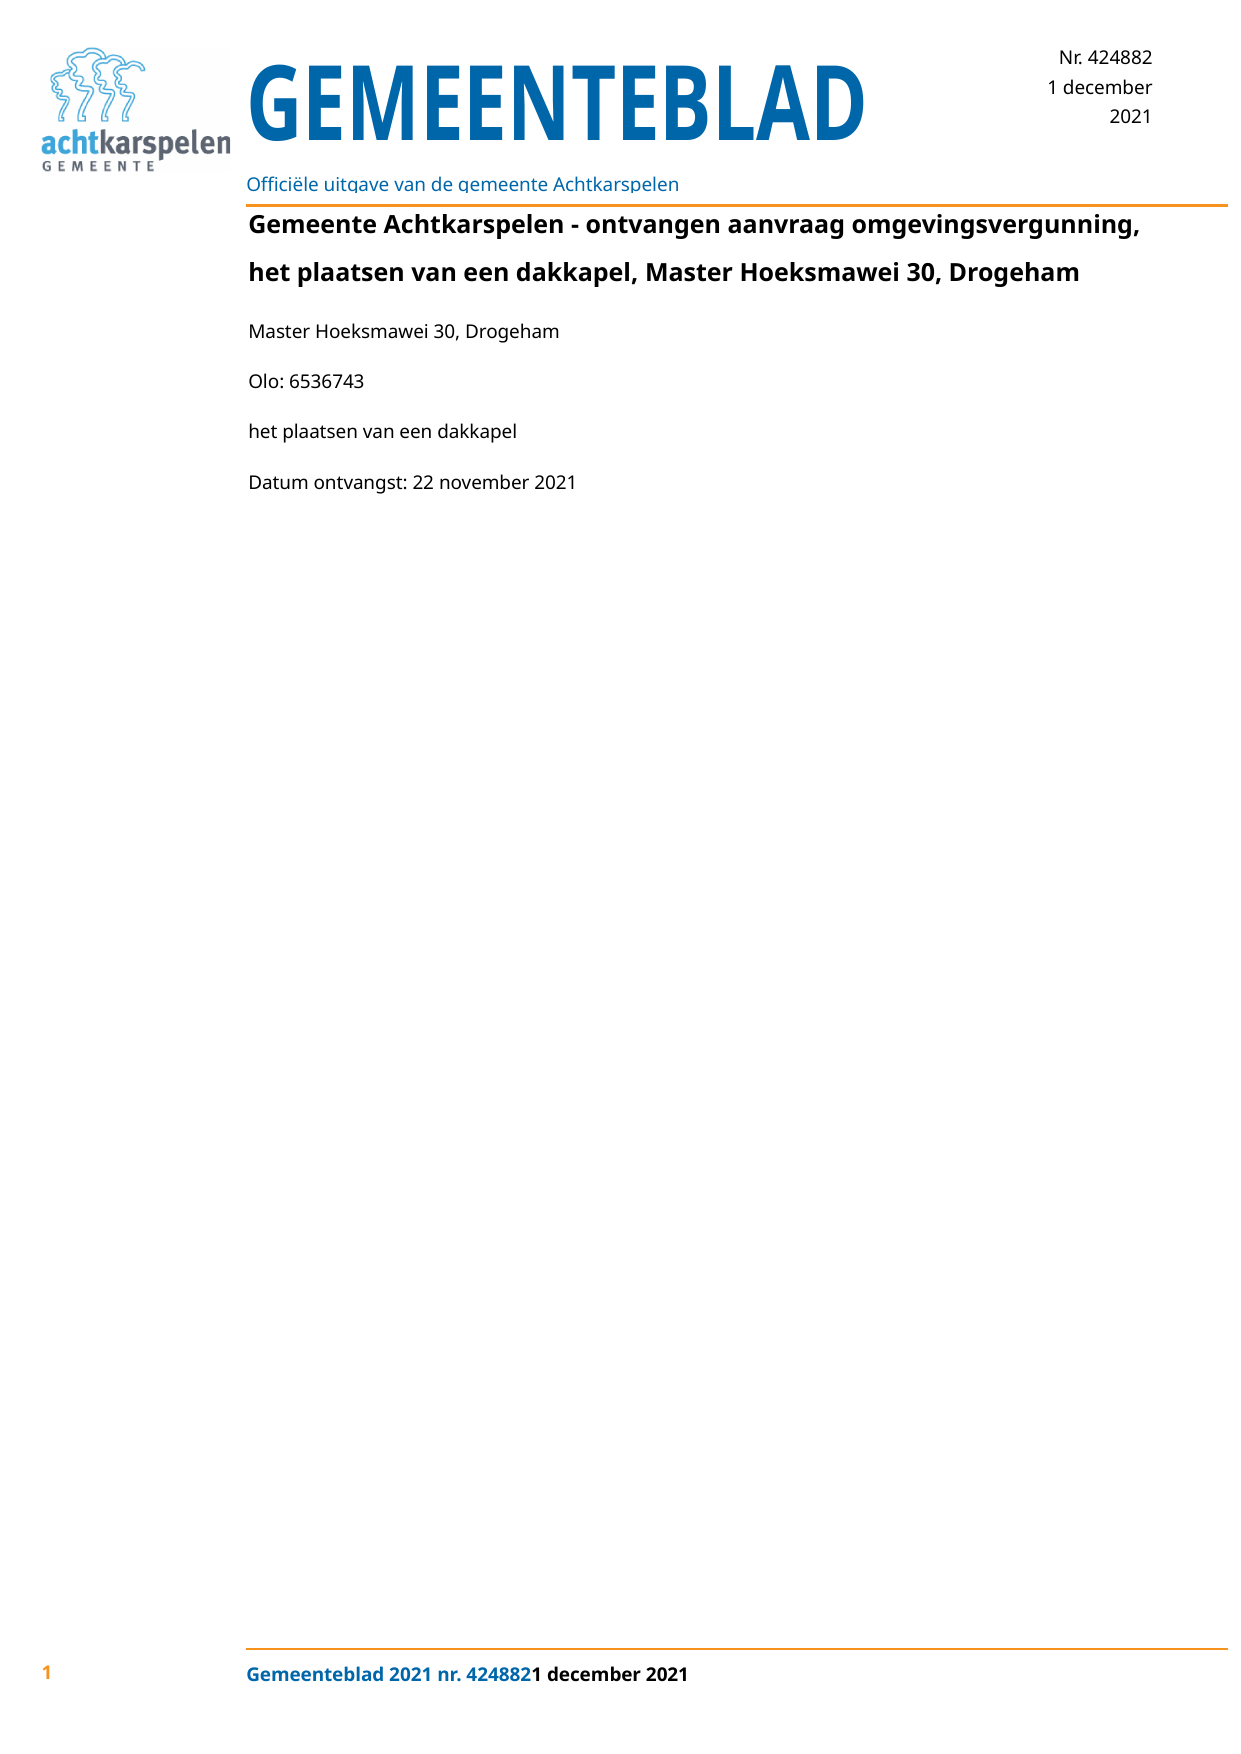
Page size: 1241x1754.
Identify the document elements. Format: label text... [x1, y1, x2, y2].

text het plaatsen van een dakkapel [248, 419, 1152, 444]
text Master Hoeksmawei 30, Drogeham [248, 318, 1152, 344]
text Olo: 6536743 [248, 368, 1152, 394]
picture [41, 47, 231, 172]
text Gemeente Achtkarspelen - ontvangen aanvraag omgevingsvergunning, het plaatsen van een dakkapel, Master Hoeksmawei 30, Drogeham [248, 207, 1152, 288]
text Datum ontvangst: 22 november 2021 [248, 469, 1152, 495]
